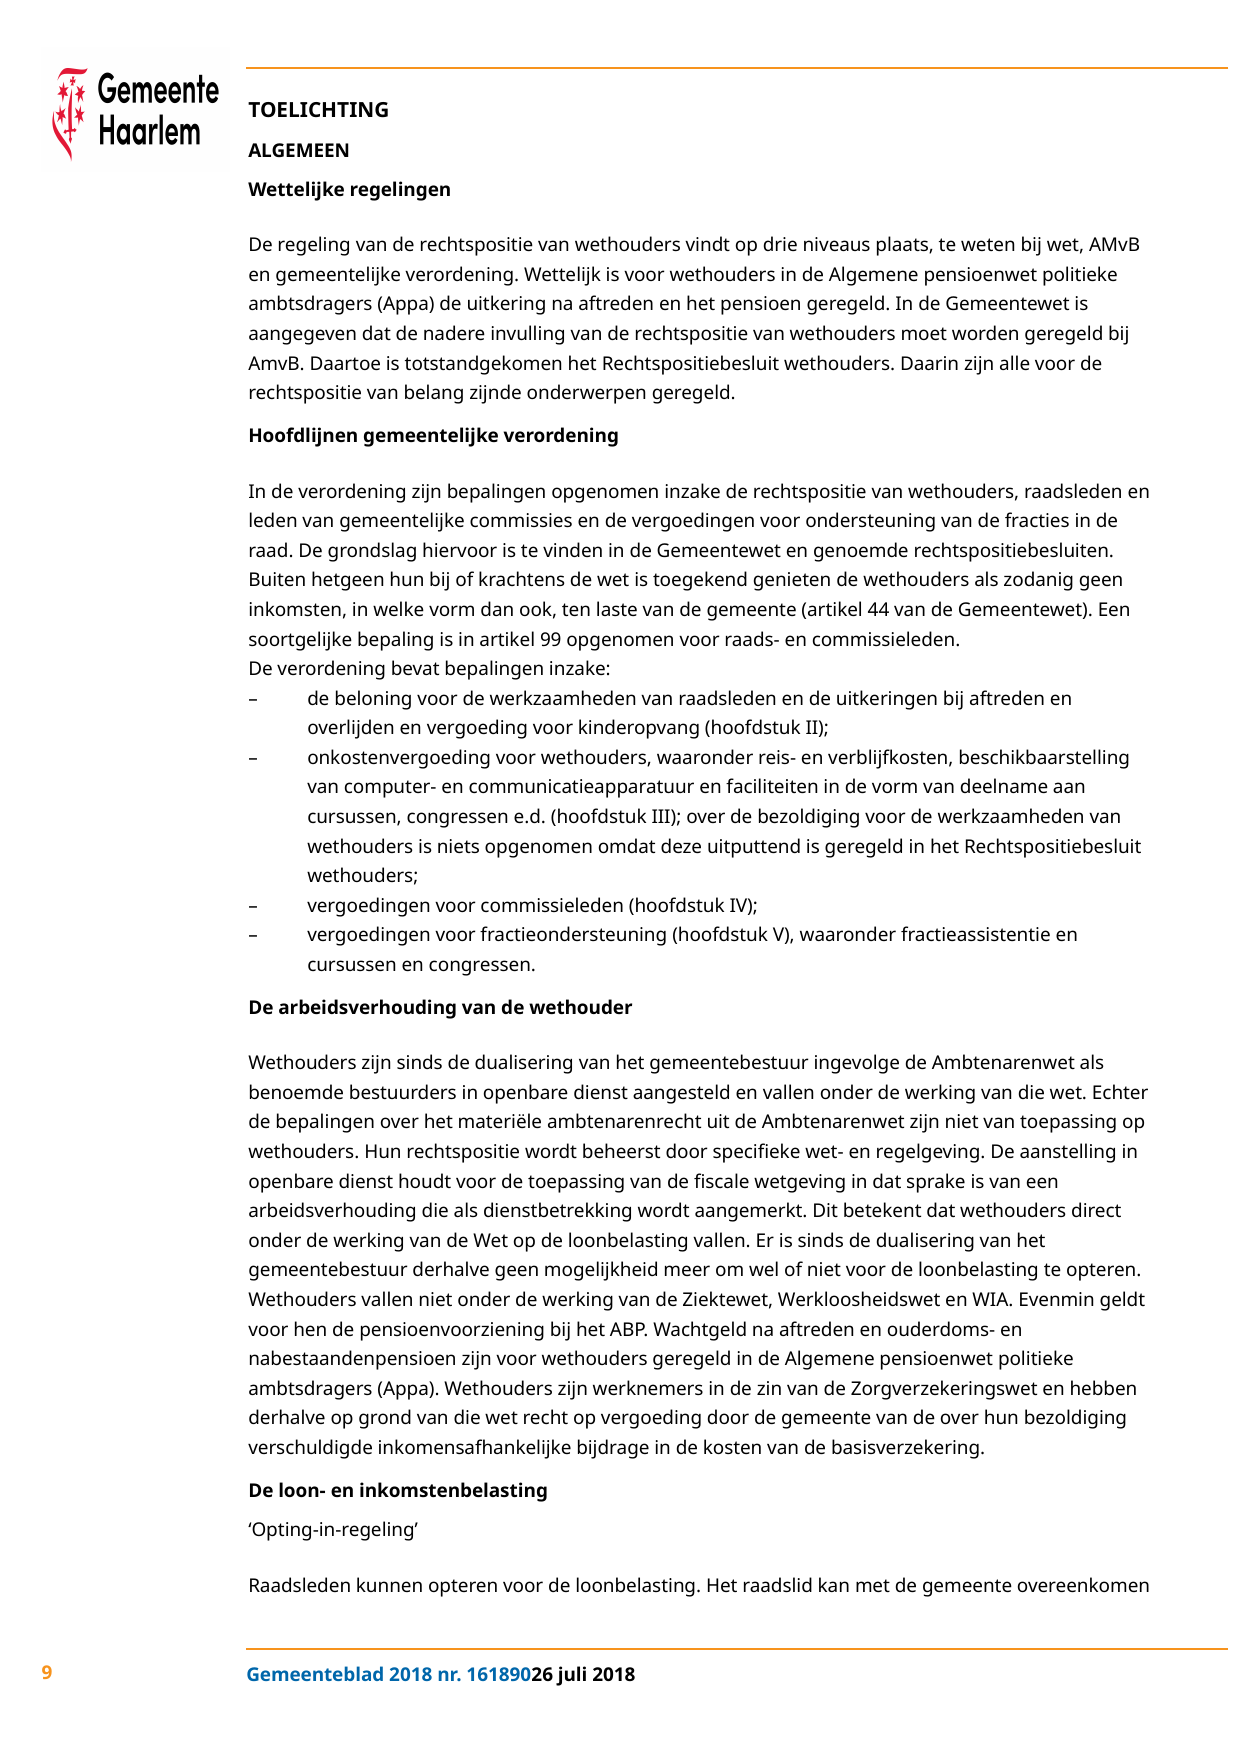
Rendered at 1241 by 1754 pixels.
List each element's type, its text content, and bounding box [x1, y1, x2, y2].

text Raadsleden kunnen opteren voor de loonbelasting. Het raadslid kan met de gemeente overeenkomen [248, 1572, 1152, 1598]
text De regeling van de rechtspositie van wethouders vindt op drie niveaus plaats, te weten bij wet, AMvB en gemeentelijke verordening. Wettelijk is voor wethouders in de Algemene pensioenwet politieke ambtsdragers (Appa) de uitkering na aftreden en het pensioen geregeld. In de Gemeentewet is aangegeven dat de nadere invulling van de rechtspositie van wethouders moet worden geregeld bij AmvB. Daartoe is totstandgekomen het Rechtspositiebesluit wethouders. Daarin zijn alle voor de rechtspositie van belang zijnde onderwerpen geregeld. [248, 231, 1152, 405]
picture [41, 47, 231, 172]
text De loon- en inkomstenbelasting [248, 1477, 1152, 1503]
text De verordening bevat bepalingen inzake: [248, 655, 1152, 681]
text Wettelijke regelingen [248, 176, 1152, 202]
text Hoofdlijnen gemeentelijke verordening [248, 422, 1152, 448]
list de beloning voor de werkzaamheden van raadsleden en de uitkeringen bij aftreden en overlijden en vergoeding voor kinderopvang (hoofdstuk II); [248, 685, 1152, 740]
text ‘Opting-in-regeling’ [248, 1517, 1152, 1542]
text ALGEMEEN [248, 137, 1152, 163]
text De arbeidsverhouding van de wethouder [248, 994, 1152, 1020]
text TOELICHTING [248, 95, 1152, 123]
text In de verordening zijn bepalingen opgenomen inzake de rechtspositie van wethouders, raadsleden en leden van gemeentelijke commissies en de vergoedingen voor ondersteuning van de fracties in de raad. De grondslag hiervoor is te vinden in de Gemeentewet en genoemde rechtspositiebesluiten. Buiten hetgeen hun bij of krachtens de wet is toegekend genieten de wethouders als zodanig geen inkomsten, in welke vorm dan ook, ten laste van de gemeente (artikel 44 van de Gemeentewet). Een soortgelijke bepaling is in artikel 99 opgenomen voor raads- en commissieleden. [248, 478, 1152, 651]
list vergoedingen voor commissieleden (hoofdstuk IV); [248, 892, 1152, 918]
text Wethouders zijn sinds de dualisering van het gemeentebestuur ingevolge de Ambtenarenwet als benoemde bestuurders in openbare dienst aangesteld en vallen onder de werking van die wet. Echter de bepalingen over het materiële ambtenarenrecht uit de Ambtenarenwet zijn niet van toepassing op wethouders. Hun rechtspositie wordt beheerst door specifieke wet- en regelgeving. De aanstelling in openbare dienst houdt voor de toepassing van de fiscale wetgeving in dat sprake is van een arbeidsverhouding die als dienstbetrekking wordt aangemerkt. Dit betekent dat wethouders direct onder de werking van de Wet op de loonbelasting vallen. Er is sinds de dualisering van het gemeentebestuur derhalve geen mogelijkheid meer om wel of niet voor de loonbelasting te opteren. Wethouders vallen niet onder de werking van de Ziektewet, Werkloosheidswet en WIA. Evenmin geldt voor hen de pensioenvoorziening bij het ABP. Wachtgeld na aftreden en ouderdoms- en nabestaandenpensioen zijn voor wethouders geregeld in de Algemene pensioenwet politieke ambtsdragers (Appa). Wethouders zijn werknemers in de zin van de Zorgverzekeringswet en hebben derhalve op grond van die wet recht op vergoeding door de gemeente van de over hun bezoldiging verschuldigde inkomensafhankelijke bijdrage in de kosten van de basisverzekering. [248, 1049, 1152, 1460]
list vergoedingen voor fractieondersteuning (hoofdstuk V), waaronder fractieassistentie en cursussen en congressen. [248, 922, 1152, 977]
list onkostenvergoeding voor wethouders, waaronder reis- en verblijfkosten, beschikbaarstelling van computer- en communicatieapparatuur en faciliteiten in de vorm van deelname aan cursussen, congressen e.d. (hoofdstuk III); over de bezoldiging voor de werkzaamheden van wethouders is niets opgenomen omdat deze uitputtend is geregeld in het Rechtspositiebesluit wethouders; [248, 744, 1152, 888]
